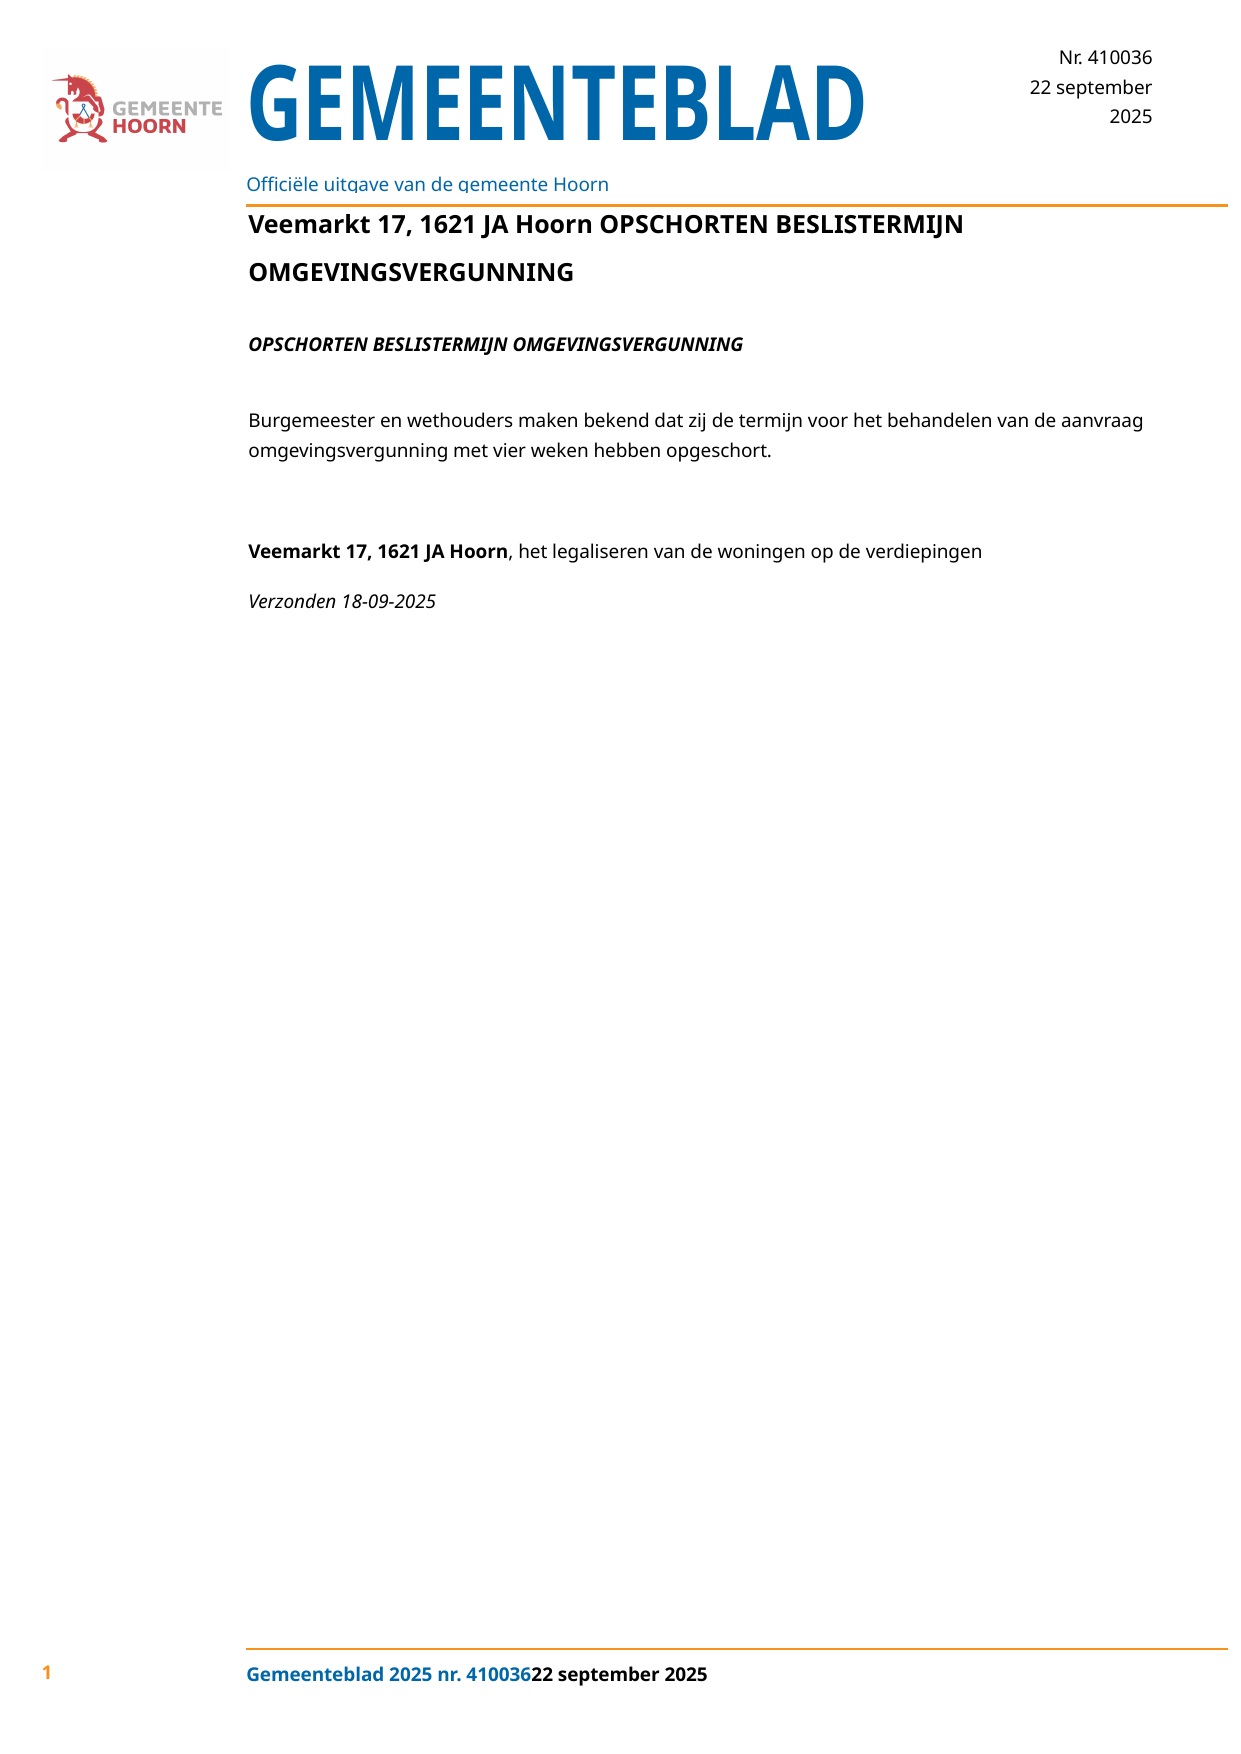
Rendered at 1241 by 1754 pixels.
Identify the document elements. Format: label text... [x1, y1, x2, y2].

text Verzonden 18-09-2025 [248, 588, 1152, 614]
picture [41, 47, 231, 172]
text OPSCHORTEN BESLISTERMIJN OMGEVINGSVERGUNNING [248, 331, 1152, 357]
text Veemarkt 17, 1621 JA Hoorn, het legaliseren van de woningen op de verdiepingen [248, 538, 1152, 564]
text Burgemeester en wethouders maken bekend dat zij de termijn voor het behandelen van de aanvraag omgevingsvergunning met vier weken hebben opgeschort. [248, 408, 1152, 463]
text Veemarkt 17, 1621 JA Hoorn OPSCHORTEN BESLISTERMIJN OMGEVINGSVERGUNNING [248, 207, 1152, 288]
